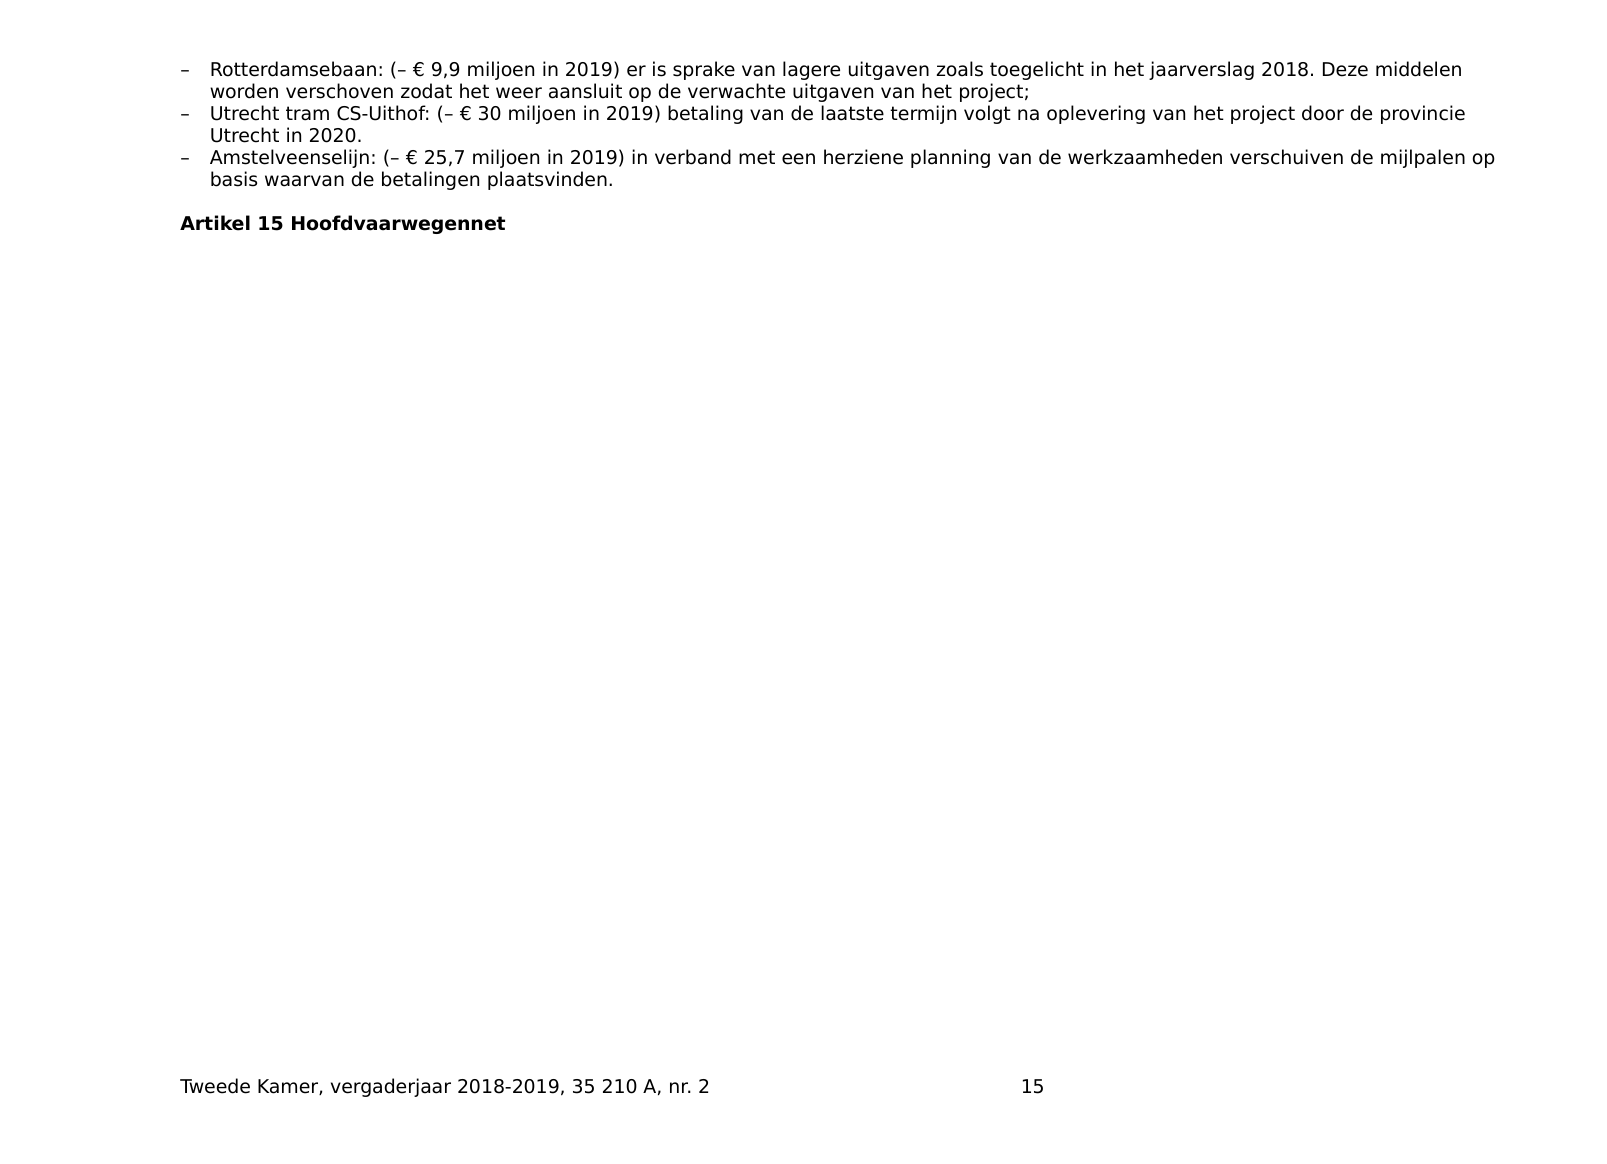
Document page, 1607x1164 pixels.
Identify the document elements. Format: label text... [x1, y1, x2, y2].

text – Utrecht tram CS-Uithof: (– € 30 miljoen in 2019) betaling van de laatste termijn volgt na oplevering van het project door de provincie Utrecht in 2020. [180, 103, 1529, 147]
subtitle Artikel 15 Hoofdvaarwegennet [180, 213, 1529, 235]
text – Amstelveenselijn: (– € 25,7 miljoen in 2019) in verband met een herziene planning van de werkzaamheden verschuiven de mijlpalen op basis waarvan de betalingen plaatsvinden. [180, 147, 1529, 191]
text – Rotterdamsebaan: (– € 9,9 miljoen in 2019) er is sprake van lagere uitgaven zoals toegelicht in het jaarverslag 2018. Deze middelen worden verschoven zodat het weer aansluit op de verwachte uitgaven van het project; [180, 59, 1529, 103]
